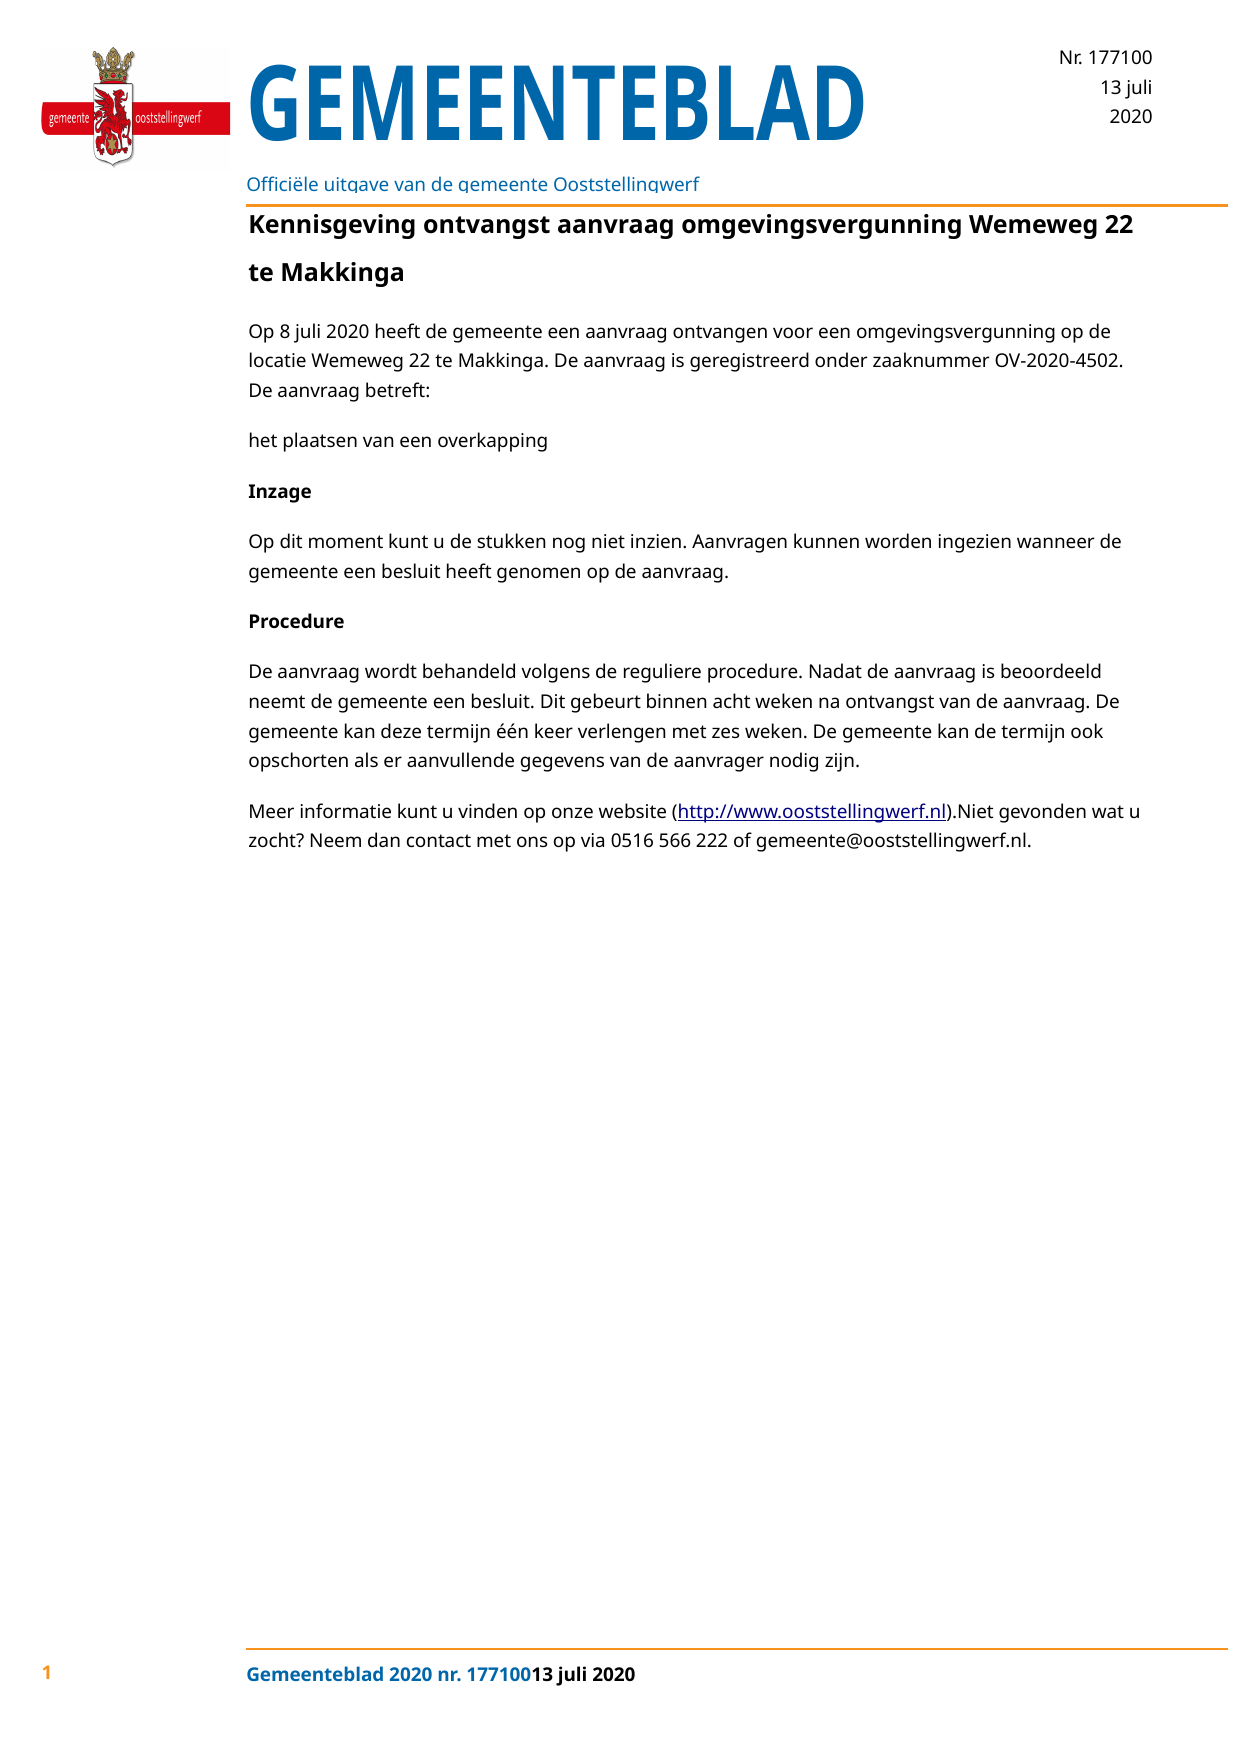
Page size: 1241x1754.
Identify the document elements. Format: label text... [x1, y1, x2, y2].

text Op dit moment kunt u de stukken nog niet inzien. Aanvragen kunnen worden ingezien wanneer de gemeente een besluit heeft genomen op de aanvraag. [248, 528, 1152, 584]
text Kennisgeving ontvangst aanvraag omgevingsvergunning Wemeweg 22 te Makkinga [248, 207, 1152, 288]
picture [41, 47, 231, 172]
text Inzage [248, 478, 1152, 504]
text Meer informatie kunt u vinden op onze website (http://www.ooststellingwerf.nl).Niet gevonden wat u zocht? Neem dan contact met ons op via 0516 566 222 of gemeente@ooststellingwerf.nl. [248, 798, 1152, 853]
text Op 8 juli 2020 heeft de gemeente een aanvraag ontvangen voor een omgevingsvergunning op de locatie Wemeweg 22 te Makkinga. De aanvraag is geregistreerd onder zaaknummer OV-2020-4502. De aanvraag betreft: [248, 318, 1152, 403]
text De aanvraag wordt behandeld volgens de reguliere procedure. Nadat de aanvraag is beoordeeld neemt de gemeente een besluit. Dit gebeurt binnen acht weken na ontvangst van de aanvraag. De gemeente kan deze termijn één keer verlengen met zes weken. De gemeente kan de termijn ook opschorten als er aanvullende gegevens van de aanvrager nodig zijn. [248, 659, 1152, 773]
text het plaatsen van een overkapping [248, 427, 1152, 453]
text Procedure [248, 608, 1152, 634]
